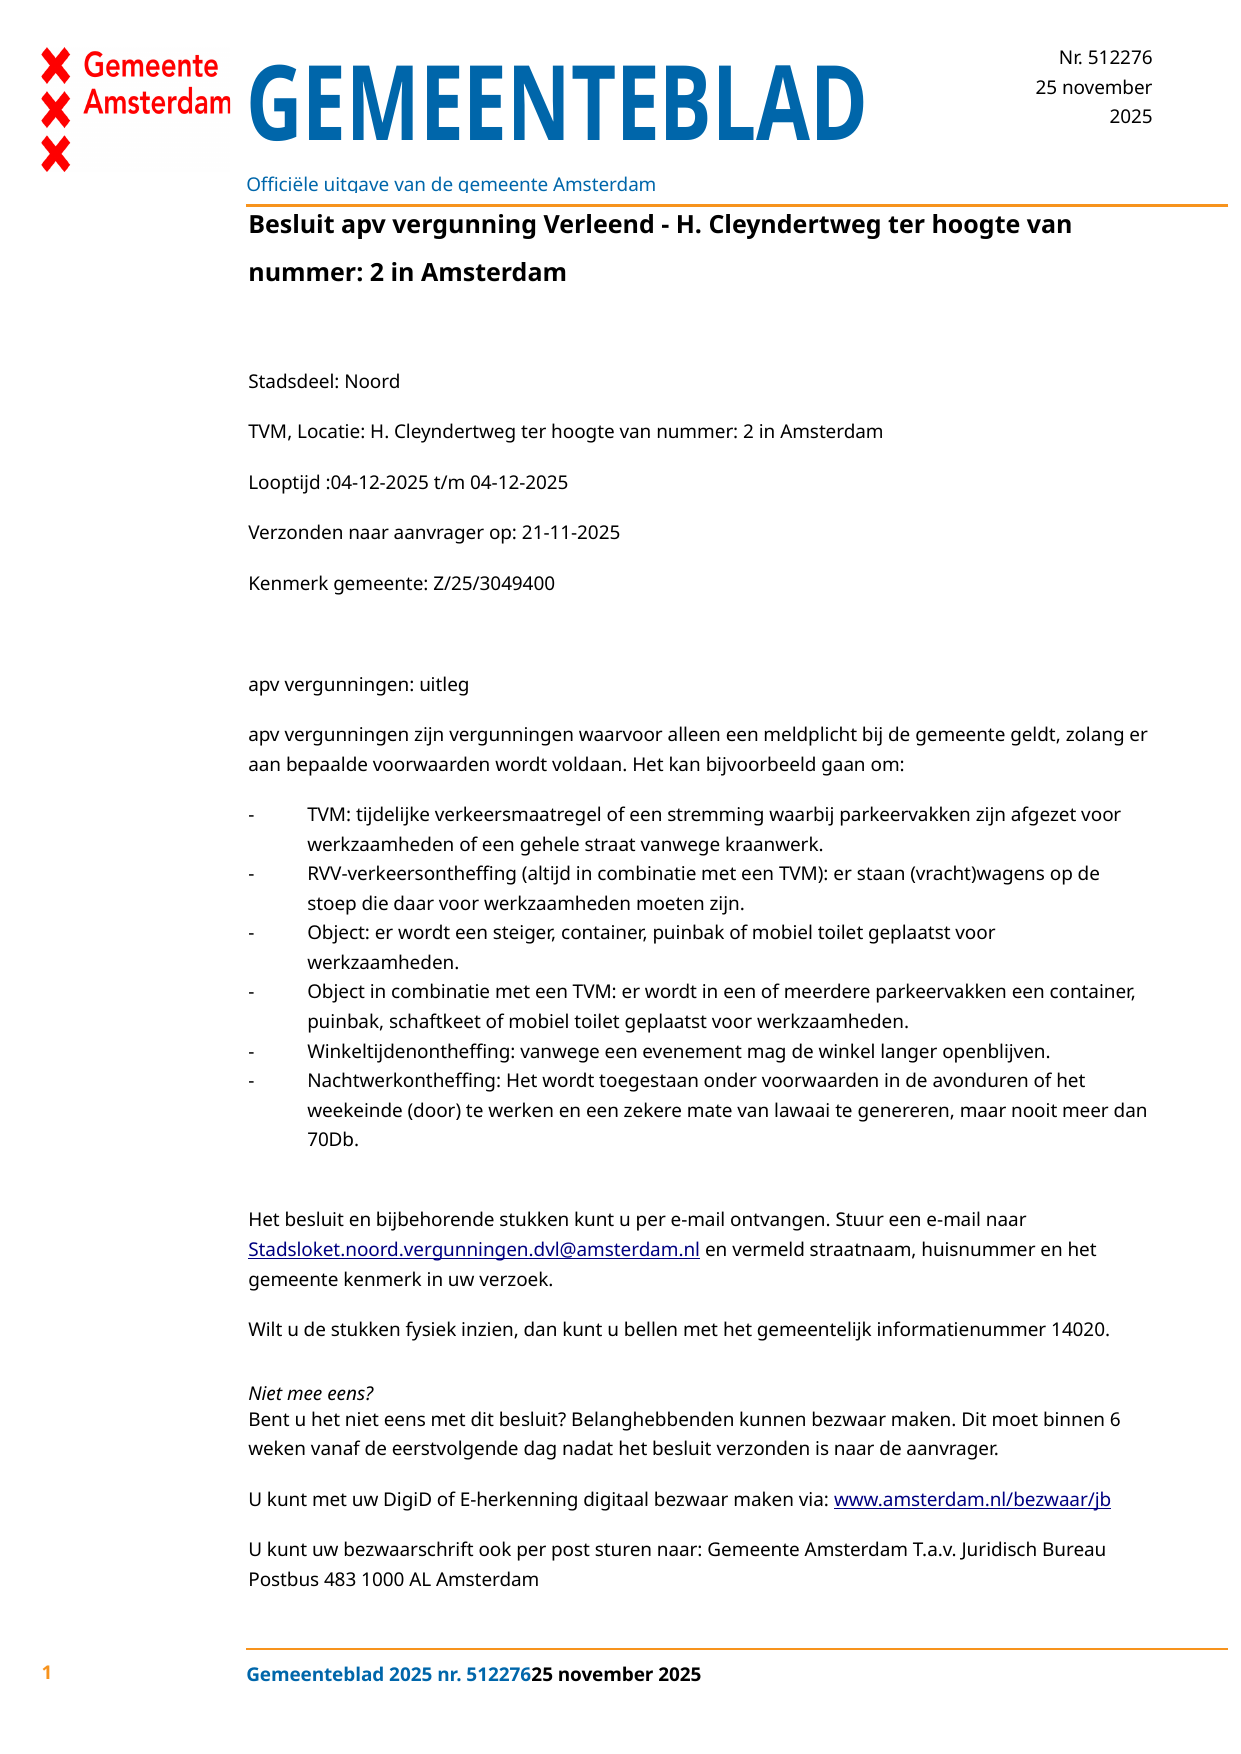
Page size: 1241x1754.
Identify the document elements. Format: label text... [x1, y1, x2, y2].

text Bent u het niet eens met dit besluit? Belanghebbenden kunnen bezwaar maken. Dit moet binnen 6 weken vanaf de eerstvolgende dag nadat het besluit verzonden is naar de aanvrager. [248, 1406, 1152, 1461]
list Nachtwerkontheffing: Het wordt toegestaan onder voorwaarden in de avonduren of het weekeinde (door) te werken en een zekere mate van lawaai te genereren, maar nooit meer dan 70Db. [248, 1067, 1152, 1152]
list TVM: tijdelijke verkeersmaatregel of een stremming waarbij parkeervakken zijn afgezet voor werkzaamheden of een gehele straat vanwege kraanwerk. [248, 801, 1152, 857]
text TVM, Locatie: H. Cleyndertweg ter hoogte van nummer: 2 in Amsterdam [248, 419, 1152, 444]
text Looptijd :04-12-2025 t/m 04-12-2025 [248, 469, 1152, 495]
text Stadsdeel: Noord [248, 368, 1152, 394]
text U kunt met uw DigiD of E-herkenning digitaal bezwaar maken via: www.amsterdam.nl/bezwaar/jb [248, 1486, 1152, 1512]
text Het besluit en bijbehorende stukken kunt u per e-mail ontvangen. Stuur een e-mail naar Stadsloket.noord.vergunningen.dvl@amsterdam.nl en vermeld straatnaam, huisnummer en het gemeente kenmerk in uw verzoek. [248, 1207, 1152, 1292]
text Niet mee eens? [248, 1380, 1152, 1406]
text apv vergunningen: uitleg [248, 671, 1152, 697]
text Besluit apv vergunning Verleend - H. Cleyndertweg ter hoogte van nummer: 2 in Amsterdam [248, 207, 1152, 288]
text apv vergunningen zijn vergunningen waarvoor alleen een meldplicht bij de gemeente geldt, zolang er aan bepaalde voorwaarden wordt voldaan. Het kan bijvoorbeeld gaan om: [248, 721, 1152, 777]
text Kenmerk gemeente: Z/25/3049400 [248, 570, 1152, 596]
text Verzonden naar aanvrager op: 21-11-2025 [248, 519, 1152, 545]
list Object: er wordt een steiger, container, puinbak of mobiel toilet geplaatst voor werkzaamheden. [248, 919, 1152, 975]
list Object in combinatie met een TVM: er wordt in een of meerdere parkeervakken een container, puinbak, schaftkeet of mobiel toilet geplaatst voor werkzaamheden. [248, 979, 1152, 1034]
text Wilt u de stukken fysiek inzien, dan kunt u bellen met het gemeentelijk informatienummer 14020. [248, 1316, 1152, 1342]
picture [41, 47, 231, 172]
text U kunt uw bezwaarschrift ook per post sturen naar: Gemeente Amsterdam T.a.v. Juridisch Bureau Postbus 483 1000 AL Amsterdam [248, 1536, 1152, 1592]
list Winkeltijdenontheffing: vanwege een evenement mag de winkel langer openblijven. [248, 1038, 1152, 1064]
list RVV-verkeersontheffing (altijd in combinatie met een TVM): er staan (vracht)wagens op de stoep die daar voor werkzaamheden moeten zijn. [248, 860, 1152, 916]
